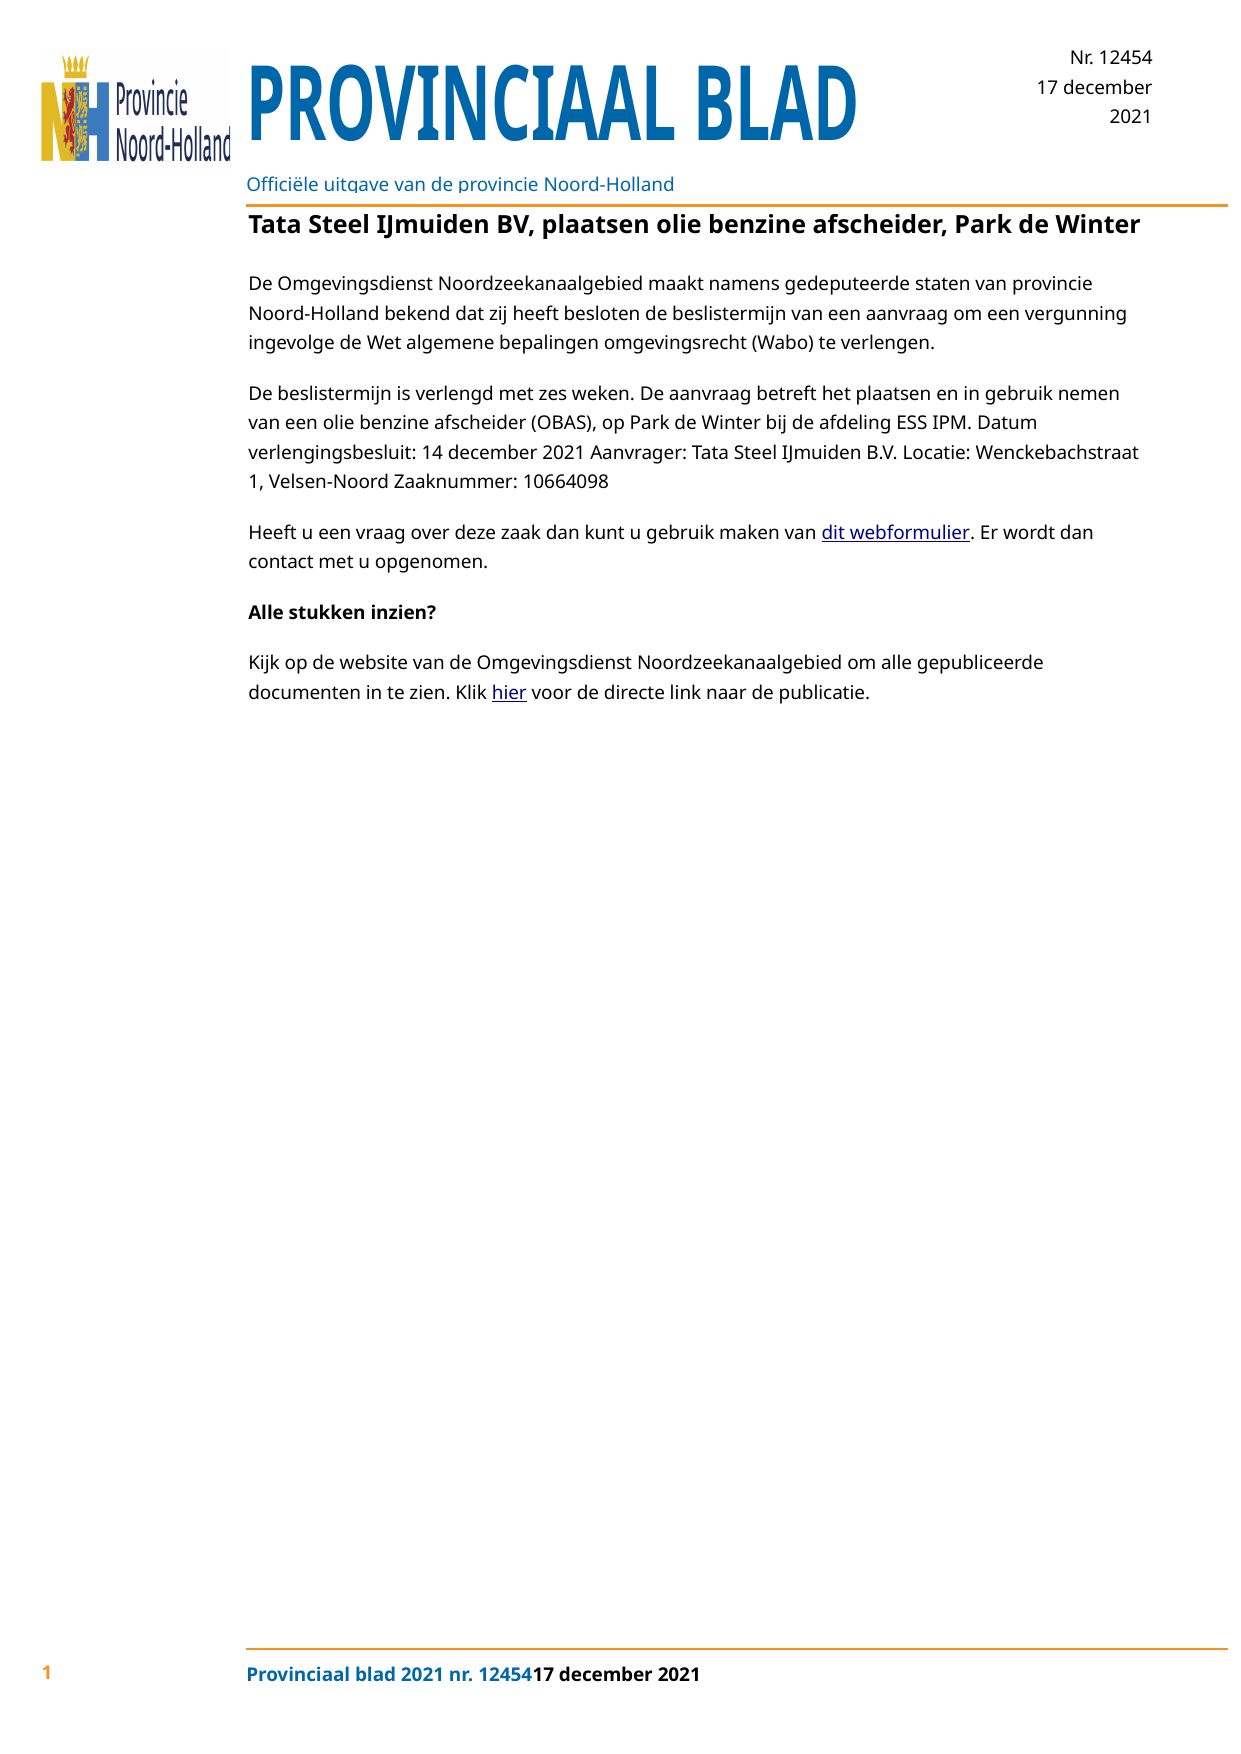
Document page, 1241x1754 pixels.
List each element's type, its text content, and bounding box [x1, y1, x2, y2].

text Heeft u een vraag over deze zaak dan kunt u gebruik maken van dit webformulier. Er wordt dan contact met u opgenomen. [248, 519, 1152, 574]
text Alle stukken inzien? [248, 599, 1152, 625]
text De beslistermijn is verlengd met zes weken. De aanvraag betreft het plaatsen en in gebruik nemen van een olie benzine afscheider (OBAS), op Park de Winter bij de afdeling ESS IPM. Datum verlengingsbesluit: 14 december 2021 Aanvrager: Tata Steel IJmuiden B.V. Locatie: Wenckebachstraat 1, Velsen-Noord Zaaknummer: 10664098 [248, 380, 1152, 494]
text De Omgevingsdienst Noordzeekanaalgebied maakt namens gedeputeerde staten van provincie Noord-Holland bekend dat zij heeft besloten de beslistermijn van een aanvraag om een vergunning ingevolge de Wet algemene bepalingen omgevingsrecht (Wabo) te verlengen. [248, 270, 1152, 355]
picture [41, 47, 231, 172]
text Kijk op de website van de Omgevingsdienst Noordzeekanaalgebied om alle gepubliceerde documenten in te zien. Klik hier voor de directe link naar de publicatie. [248, 649, 1152, 705]
text Tata Steel IJmuiden BV, plaatsen olie benzine afscheider, Park de Winter [248, 207, 1152, 241]
